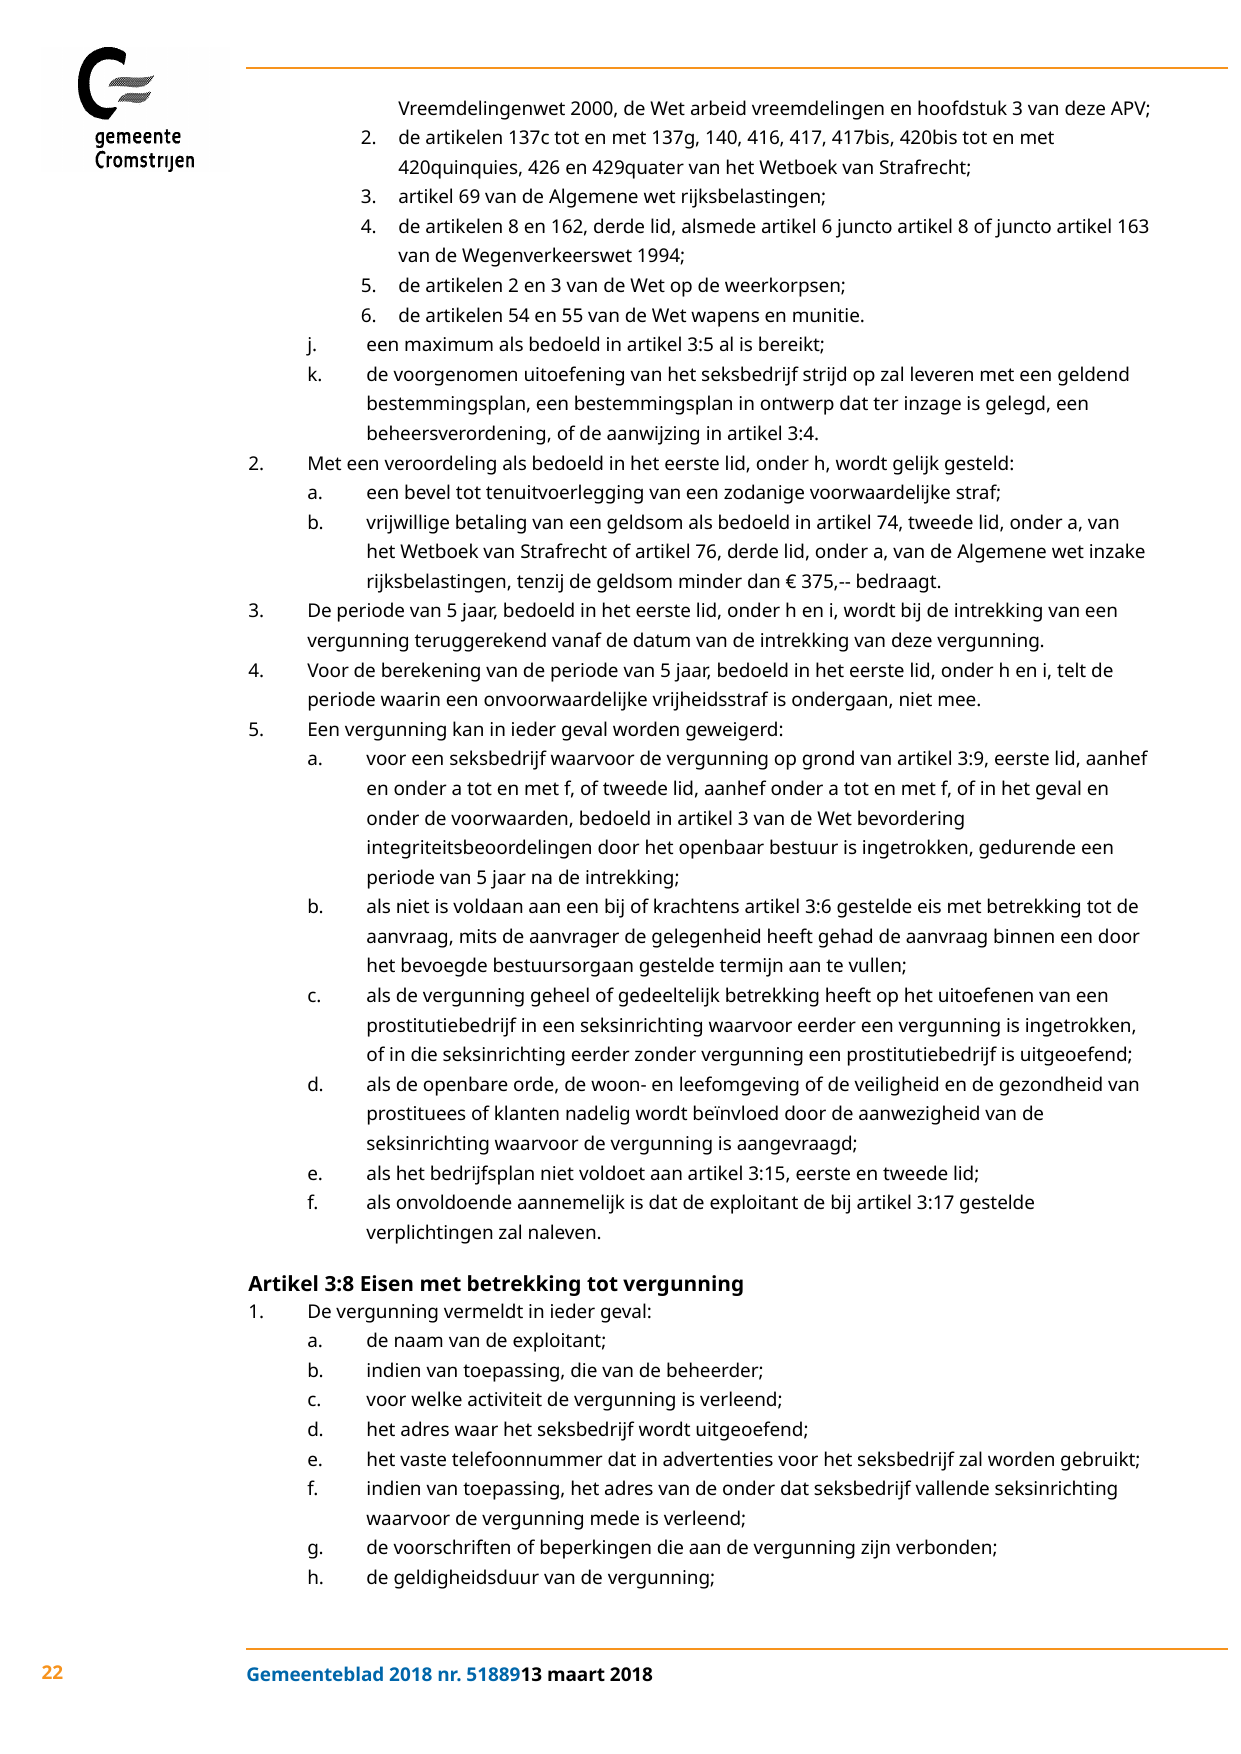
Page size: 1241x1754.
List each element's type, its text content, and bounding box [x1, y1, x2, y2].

list de artikelen 2 en 3 van de Wet op de weerkorpsen; [361, 272, 1152, 298]
list als onvoldoende aannemelijk is dat de exploitant de bij artikel 3:17 gestelde verplichtingen zal naleven. [307, 1189, 1152, 1245]
list als de openbare orde, de woon- en leefomgeving of de veiligheid en de gezondheid van prostituees of klanten nadelig wordt beïnvloed door de aanwezigheid van de seksinrichting waarvoor de vergunning is aangevraagd; [307, 1071, 1152, 1156]
list het adres waar het seksbedrijf wordt uitgeoefend; [307, 1416, 1152, 1442]
list als het bedrijfsplan niet voldoet aan artikel 3:15, eerste en tweede lid; [307, 1160, 1152, 1186]
list artikel 69 van de Algemene wet rijksbelastingen; [361, 183, 1152, 209]
list Met een veroordeling als bedoeld in het eerste lid, onder h, wordt gelijk gesteld: [248, 450, 1152, 476]
list vrijwillige betaling van een geldsom als bedoeld in artikel 74, tweede lid, onder a, van het Wetboek van Strafrecht of artikel 76, derde lid, onder a, van de Algemene wet inzake rijksbelastingen, tenzij de geldsom minder dan € 375,-- bedraagt. [307, 509, 1152, 594]
list het vaste telefoonnummer dat in advertenties voor het seksbedrijf zal worden gebruikt; [307, 1446, 1152, 1471]
list voor een seksbedrijf waarvoor de vergunning op grond van artikel 3:9, eerste lid, aanhef en onder a tot en met f, of tweede lid, aanhef onder a tot en met f, of in het geval en onder de voorwaarden, bedoeld in artikel 3 van de Wet bevordering integriteitsbeoordelingen door het openbaar bestuur is ingetrokken, gedurende een periode van 5 jaar na de intrekking; [307, 746, 1152, 890]
list de voorgenomen uitoefening van het seksbedrijf strijd op zal leveren met een geldend bestemmingsplan, een bestemmingsplan in ontwerp dat ter inzage is gelegd, een beheersverordening, of de aanwijzing in artikel 3:4. [307, 361, 1152, 446]
list een bevel tot tenuitvoerlegging van een zodanige voorwaardelijke straf; [307, 479, 1152, 505]
list als niet is voldaan aan een bij of krachtens artikel 3:6 gestelde eis met betrekking tot de aanvraag, mits de aanvrager de gelegenheid heeft gehad de aanvraag binnen een door het bevoegde bestuursorgaan gestelde termijn aan te vullen; [307, 893, 1152, 978]
list een maximum als bedoeld in artikel 3:5 al is bereikt; [307, 331, 1152, 357]
text Artikel 3:8 Eisen met betrekking tot vergunning [248, 1269, 1152, 1298]
list de voorschriften of beperkingen die aan de vergunning zijn verbonden; [307, 1534, 1152, 1560]
list de geldigheidsduur van de vergunning; [307, 1564, 1152, 1590]
list de artikelen 137c tot en met 137g, 140, 416, 417, 417bis, 420bis tot en met 420quinquies, 426 en 429quater van het Wetboek van Strafrecht; [361, 124, 1152, 180]
list De vergunning vermeldt in ieder geval: [248, 1298, 1152, 1323]
list de artikelen 54 en 55 van de Wet wapens en munitie. [361, 302, 1152, 328]
list indien van toepassing, die van de beheerder; [307, 1357, 1152, 1383]
list De periode van 5 jaar, bedoeld in het eerste lid, onder h en i, wordt bij de intrekking van een vergunning teruggerekend vanaf de datum van de intrekking van deze vergunning. [248, 598, 1152, 653]
list Een vergunning kan in ieder geval worden geweigerd: [248, 716, 1152, 742]
list de naam van de exploitant; [307, 1327, 1152, 1353]
list als de vergunning geheel of gedeeltelijk betrekking heeft op het uitoefenen van een prostitutiebedrijf in een seksinrichting waarvoor eerder een vergunning is ingetrokken, of in die seksinrichting eerder zonder vergunning een prostitutiebedrijf is uitgeoefend; [307, 982, 1152, 1067]
list voor welke activiteit de vergunning is verleend; [307, 1387, 1152, 1412]
list Voor de berekening van de periode van 5 jaar, bedoeld in het eerste lid, onder h en i, telt de periode waarin een onvoorwaardelijke vrijheidsstraf is ondergaan, niet mee. [248, 657, 1152, 712]
picture [41, 47, 231, 172]
list de artikelen 8 en 162, derde lid, alsmede artikel 6 juncto artikel 8 of juncto artikel 163 van de Wegenverkeerswet 1994; [361, 213, 1152, 268]
list indien van toepassing, het adres van de onder dat seksbedrijf vallende seksinrichting waarvoor de vergunning mede is verleend; [307, 1475, 1152, 1531]
list Vreemdelingenwet 2000, de Wet arbeid vreemdelingen en hoofdstuk 3 van deze APV; [361, 95, 1152, 121]
